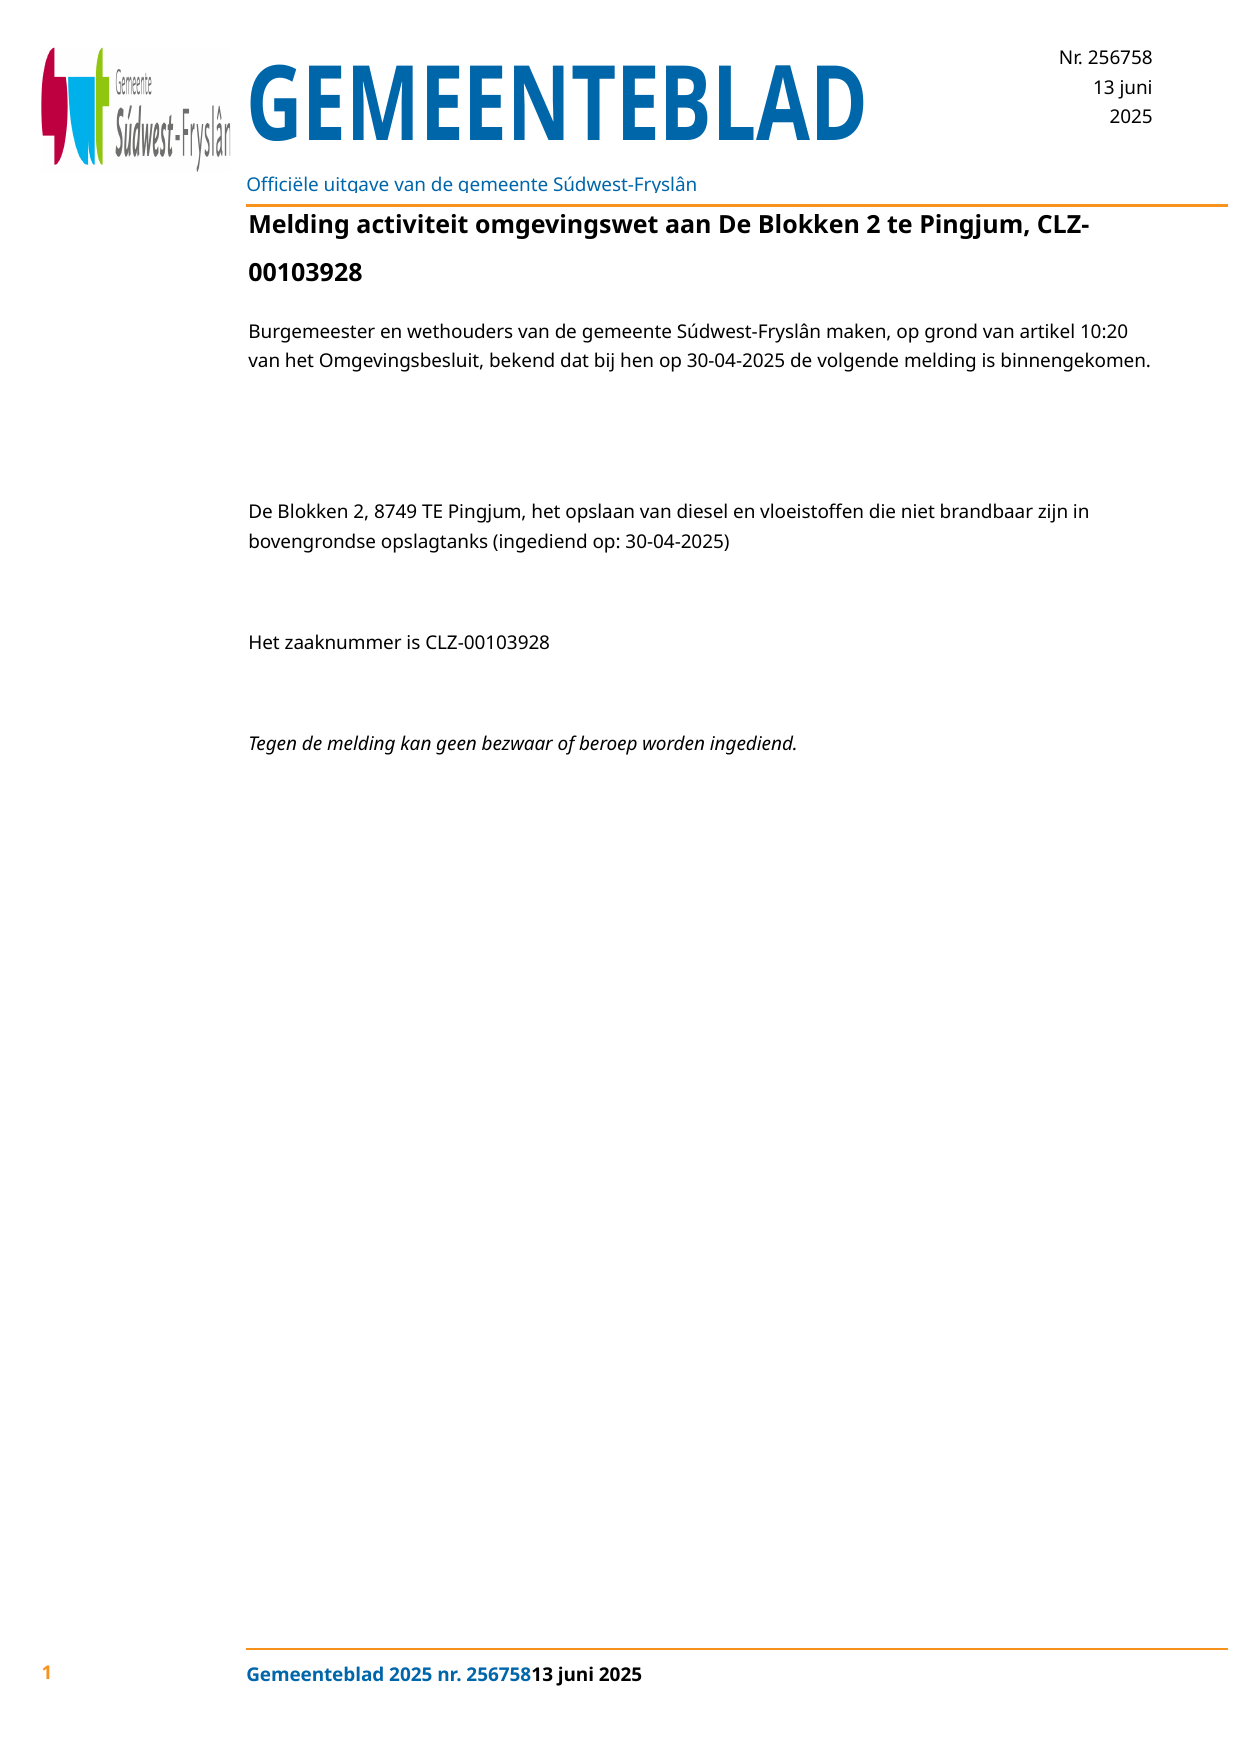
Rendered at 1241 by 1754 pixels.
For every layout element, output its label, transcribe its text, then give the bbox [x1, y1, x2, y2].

text De Blokken 2, 8749 TE Pingjum, het opslaan van diesel en vloeistoffen die niet brandbaar zijn in bovengrondse opslagtanks (ingediend op: 30-04-2025) [248, 499, 1152, 554]
text Burgemeester en wethouders van de gemeente Súdwest-Fryslân maken, op grond van artikel 10:20 van het Omgevingsbesluit, bekend dat bij hen op 30-04-2025 de volgende melding is binnengekomen. [248, 318, 1152, 373]
text Het zaaknummer is CLZ-00103928 [248, 629, 1152, 655]
picture [41, 47, 231, 172]
text Tegen de melding kan geen bezwaar of beroep worden ingediend. [248, 730, 1152, 756]
text Melding activiteit omgevingswet aan De Blokken 2 te Pingjum, CLZ-00103928 [248, 207, 1152, 288]
